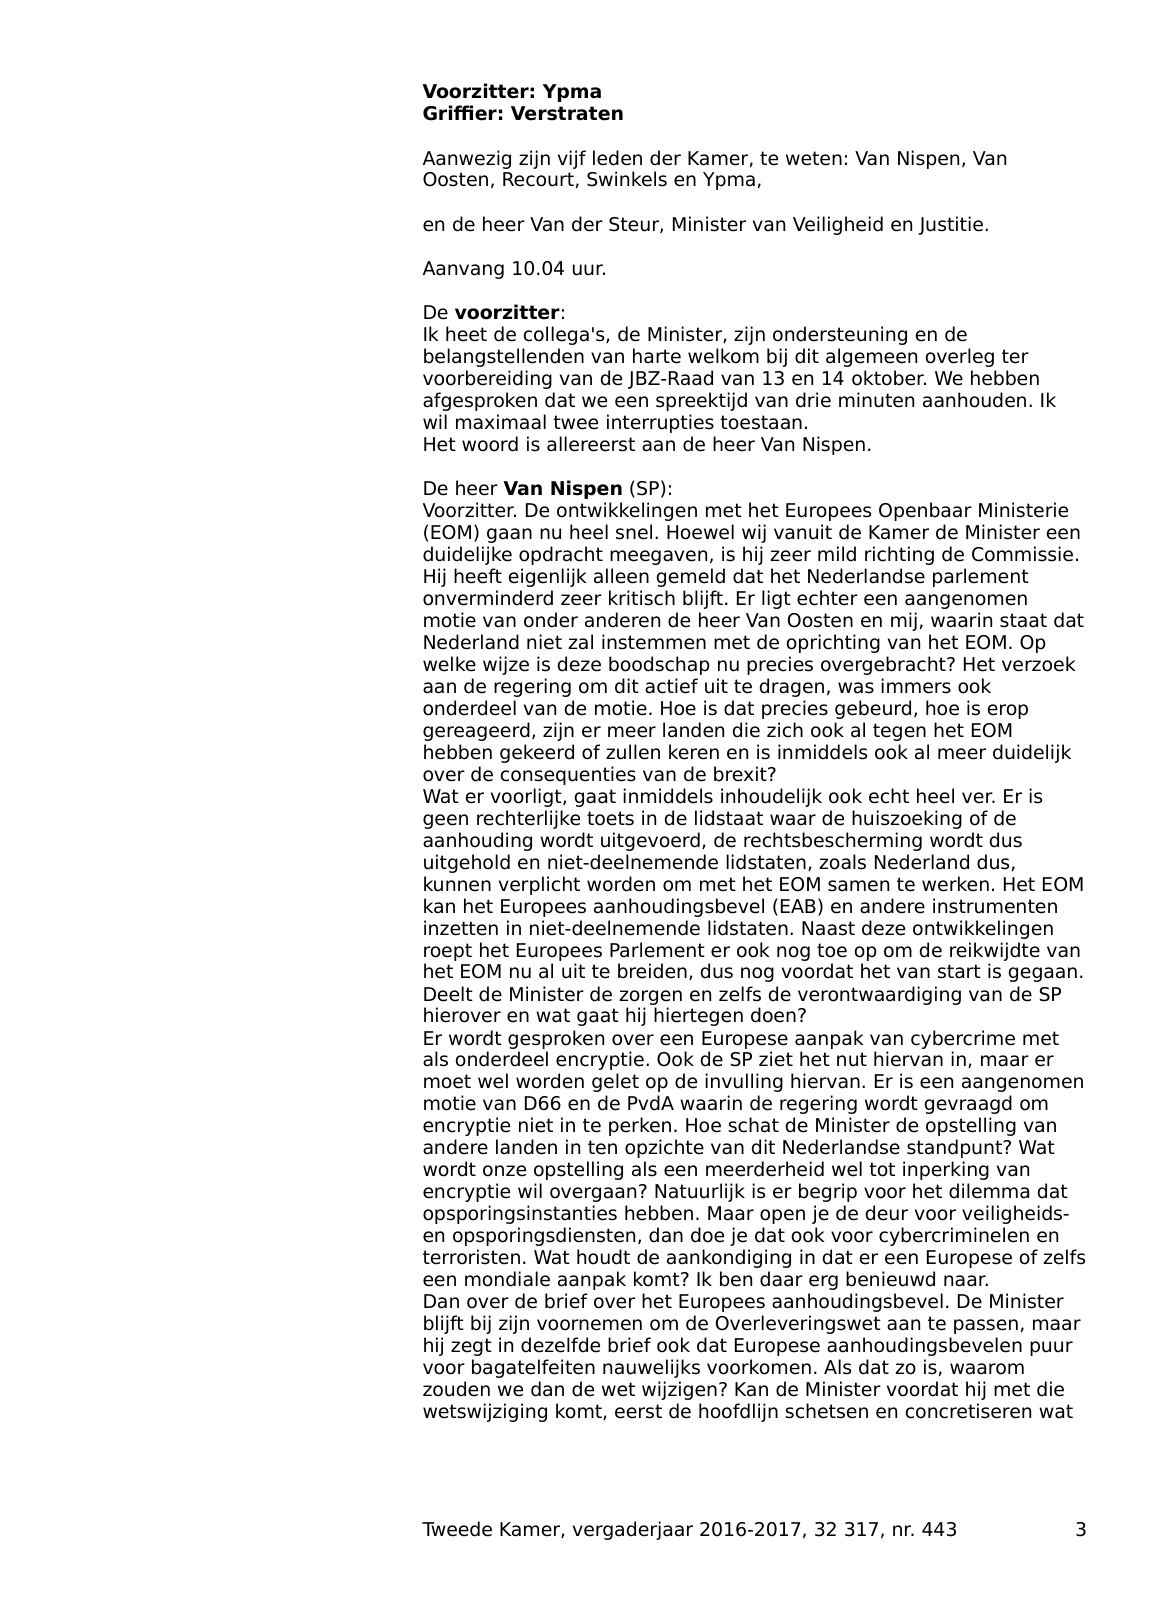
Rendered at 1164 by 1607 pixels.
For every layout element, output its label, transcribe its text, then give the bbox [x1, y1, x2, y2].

text De heer Van Nispen (SP): [422, 478, 1087, 500]
text Het woord is allereerst aan de heer Van Nispen. [422, 434, 1087, 456]
text Aanvang 10.04 uur. [422, 258, 1087, 280]
text Griffier: Verstraten [422, 103, 1087, 125]
text De voorzitter: [422, 302, 1087, 324]
text Dan over de brief over het Europees aanhoudingsbevel. De Minister blijft bij zijn voornemen om de Overleveringswet aan te passen, maar hij zegt in dezelfde brief ook dat Europese aanhoudingsbevelen puur voor bagatelfeiten nauwelijks voorkomen. Als dat zo is, waarom zouden we dan de wet wijzigen? Kan de Minister voordat hij met die wetswijziging komt, eerst de hoofdlijn schetsen en concretiseren wat [422, 1291, 1087, 1423]
text Voorzitter. De ontwikkelingen met het Europees Openbaar Ministerie (EOM) gaan nu heel snel. Hoewel wij vanuit de Kamer de Minister een duidelijke opdracht meegaven, is hij zeer mild richting de Commissie. Hij heeft eigenlijk alleen gemeld dat het Nederlandse parlement onverminderd zeer kritisch blijft. Er ligt echter een aangenomen motie van onder anderen de heer Van Oosten en mij, waarin staat dat Nederland niet zal instemmen met de oprichting van het EOM. Op welke wijze is deze boodschap nu precies overgebracht? Het verzoek aan de regering om dit actief uit te dragen, was immers ook onderdeel van de motie. Hoe is dat precies gebeurd, hoe is erop gereageerd, zijn er meer landen die zich ook al tegen het EOM hebben gekeerd of zullen keren en is inmiddels ook al meer duidelijk over de consequenties van de brexit? [422, 500, 1087, 786]
text Voorzitter: Ypma [422, 81, 1087, 103]
text en de heer Van der Steur, Minister van Veiligheid en Justitie. [422, 213, 1087, 236]
text Wat er voorligt, gaat inmiddels inhoudelijk ook echt heel ver. Er is geen rechterlijke toets in de lidstaat waar de huiszoeking of de aanhouding wordt uitgevoerd, de rechtsbescherming wordt dus uitgehold en niet-deelnemende lidstaten, zoals Nederland dus, kunnen verplicht worden om met het EOM samen te werken. Het EOM kan het Europees aanhoudingsbevel (EAB) en andere instrumenten inzetten in niet-deelnemende lidstaten. Naast deze ontwikkelingen roept het Europees Parlement er ook nog toe op om de reikwijdte van het EOM nu al uit te breiden, dus nog voordat het van start is gegaan. Deelt de Minister de zorgen en zelfs de verontwaardiging van de SP hierover en wat gaat hij hiertegen doen? [422, 786, 1087, 1027]
text Ik heet de collega's, de Minister, zijn ondersteuning en de belangstellenden van harte welkom bij dit algemeen overleg ter voorbereiding van de JBZ-Raad van 13 en 14 oktober. We hebben afgesproken dat we een spreektijd van drie minuten aanhouden. Ik wil maximaal twee interrupties toestaan. [422, 324, 1087, 434]
text Er wordt gesproken over een Europese aanpak van cybercrime met als onderdeel encryptie. Ook de SP ziet het nut hiervan in, maar er moet wel worden gelet op de invulling hiervan. Er is een aangenomen motie van D66 en de PvdA waarin de regering wordt gevraagd om encryptie niet in te perken. Hoe schat de Minister de opstelling van andere landen in ten opzichte van dit Nederlandse standpunt? Wat wordt onze opstelling als een meerderheid wel tot inperking van encryptie wil overgaan? Natuurlijk is er begrip voor het dilemma dat opsporingsinstanties hebben. Maar open je de deur voor veiligheids- en opsporingsdiensten, dan doe je dat ook voor cybercriminelen en terroristen. Wat houdt de aankondiging in dat er een Europese of zelfs een mondiale aanpak komt? Ik ben daar erg benieuwd naar. [422, 1027, 1087, 1291]
text Aanwezig zijn vijf leden der Kamer, te weten: Van Nispen, Van Oosten, Recourt, Swinkels en Ypma, [422, 147, 1087, 191]
